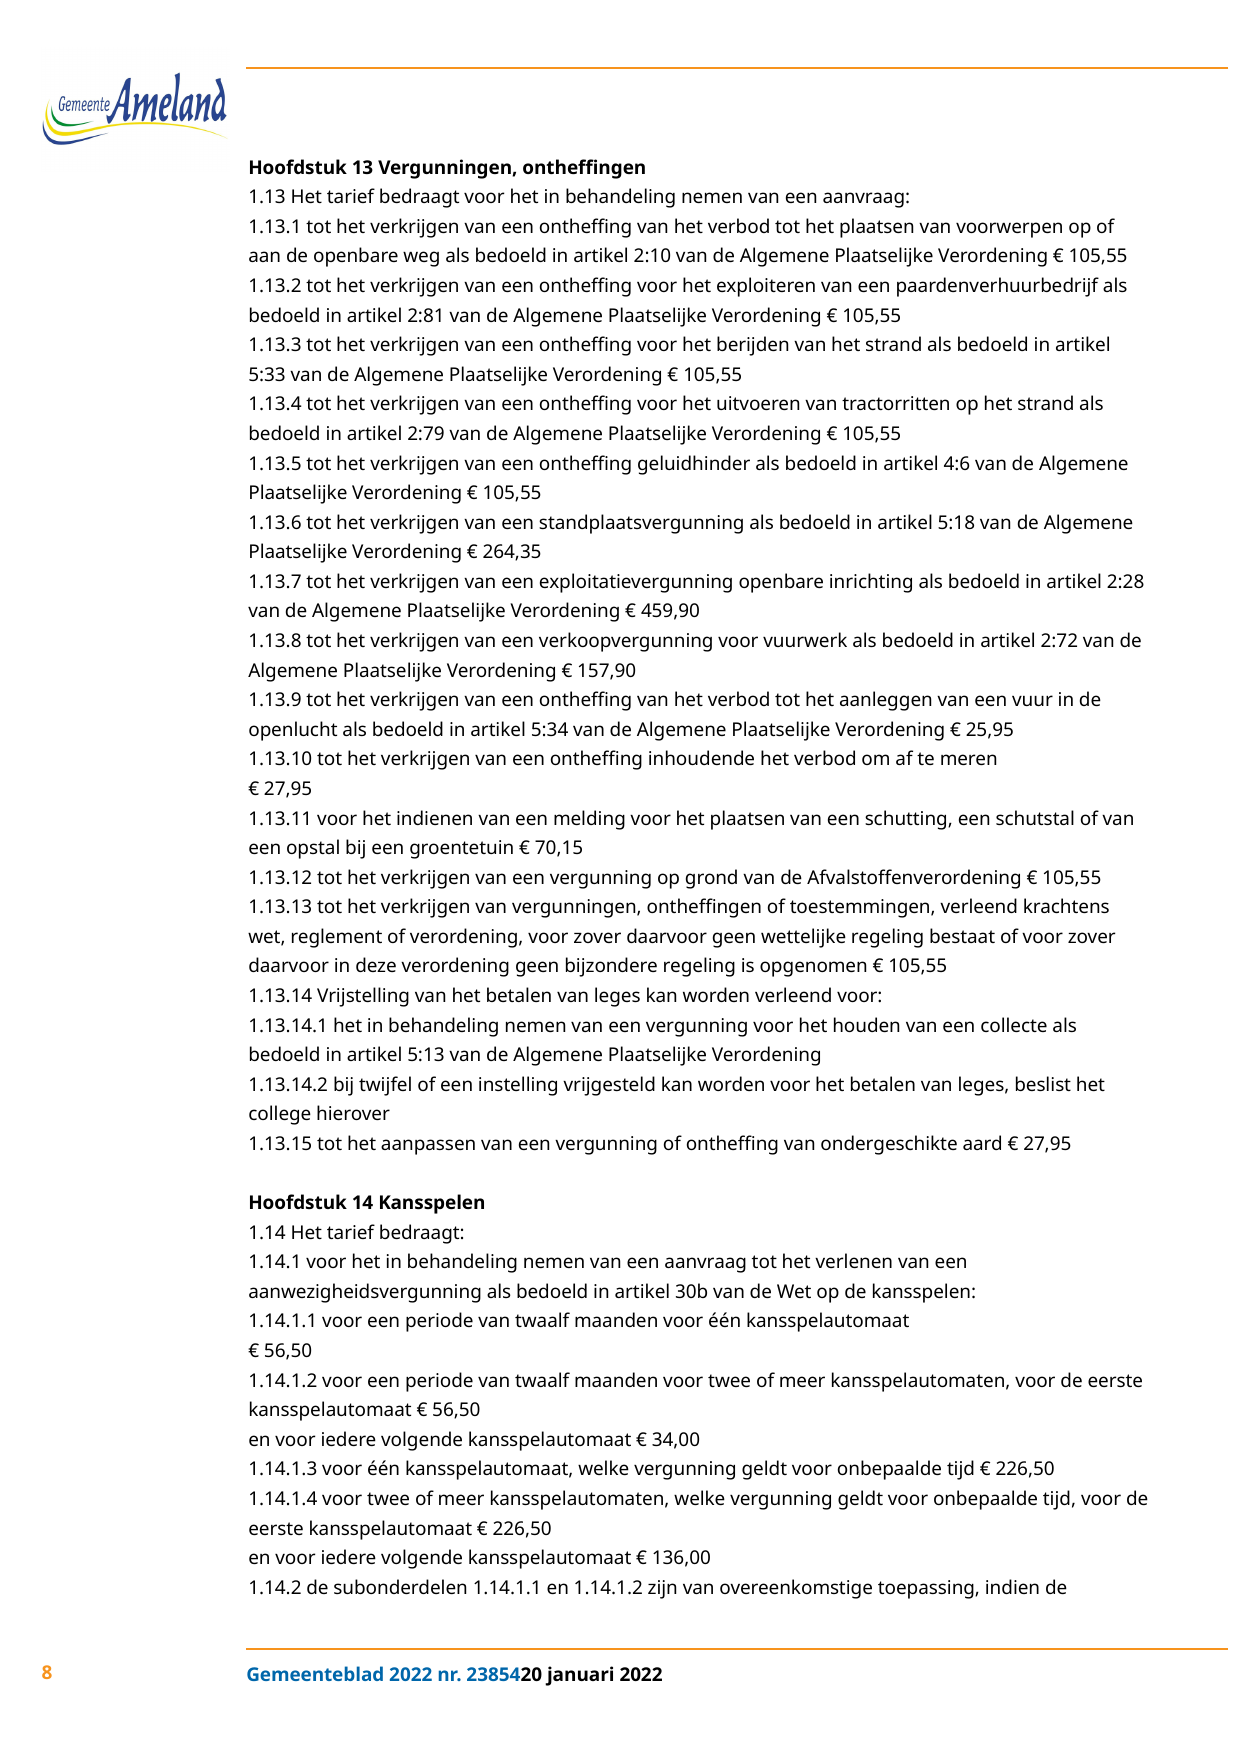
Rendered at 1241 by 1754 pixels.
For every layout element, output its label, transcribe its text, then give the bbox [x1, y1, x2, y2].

text 1.14.1.2 voor een periode van twaalf maanden voor twee of meer kansspelautomaten, voor de eerste kansspelautomaat € 56,50 [248, 1367, 1152, 1422]
text Hoofdstuk 14 Kansspelen [248, 1189, 1152, 1215]
text 1.13.14.2 bij twijfel of een instelling vrijgesteld kan worden voor het betalen van leges, beslist het college hierover [248, 1071, 1152, 1126]
text 1.14.1.1 voor een periode van twaalf maanden voor één kansspelautomaat [248, 1308, 1152, 1333]
text 1.13.7 tot het verkrijgen van een exploitatievergunning openbare inrichting als bedoeld in artikel 2:28 van de Algemene Plaatselijke Verordening € 459,90 [248, 568, 1152, 623]
text 1.13.11 voor het indienen van een melding voor het plaatsen van een schutting, een schutstal of van een opstal bij een groentetuin € 70,15 [248, 805, 1152, 860]
text 1.13.1 tot het verkrijgen van een ontheffing van het verbod tot het plaatsen van voorwerpen op of aan de openbare weg als bedoeld in artikel 2:10 van de Algemene Plaatselijke Verordening € 105,55 [248, 213, 1152, 268]
text 1.13.13 tot het verkrijgen van vergunningen, ontheffingen of toestemmingen, verleend krachtens wet, reglement of verordening, voor zover daarvoor geen wettelijke regeling bestaat of voor zover daarvoor in deze verordening geen bijzondere regeling is opgenomen € 105,55 [248, 893, 1152, 978]
text 1.13.14 Vrijstelling van het betalen van leges kan worden verleend voor: [248, 982, 1152, 1008]
text 1.14 Het tarief bedraagt: [248, 1219, 1152, 1245]
text 1.13.10 tot het verkrijgen van een ontheffing inhoudende het verbod om af te meren [248, 746, 1152, 771]
text 1.14.1.4 voor twee of meer kansspelautomaten, welke vergunning geldt voor onbepaalde tijd, voor de eerste kansspelautomaat € 226,50 [248, 1485, 1152, 1541]
text en voor iedere volgende kansspelautomaat € 34,00 [248, 1426, 1152, 1452]
text 1.13.8 tot het verkrijgen van een verkoopvergunning voor vuurwerk als bedoeld in artikel 2:72 van de Algemene Plaatselijke Verordening € 157,90 [248, 627, 1152, 683]
text 1.13.12 tot het verkrijgen van een vergunning op grond van de Afvalstoffenverordening € 105,55 [248, 864, 1152, 890]
text € 56,50 [248, 1337, 1152, 1363]
text € 27,95 [248, 775, 1152, 801]
text 1.13.9 tot het verkrijgen van een ontheffing van het verbod tot het aanleggen van een vuur in de openlucht als bedoeld in artikel 5:34 van de Algemene Plaatselijke Verordening € 25,95 [248, 686, 1152, 742]
text 1.13.4 tot het verkrijgen van een ontheffing voor het uitvoeren van tractorritten op het strand als bedoeld in artikel 2:79 van de Algemene Plaatselijke Verordening € 105,55 [248, 391, 1152, 446]
text en voor iedere volgende kansspelautomaat € 136,00 [248, 1544, 1152, 1570]
text 1.13.14.1 het in behandeling nemen van een vergunning voor het houden van een collecte als bedoeld in artikel 5:13 van de Algemene Plaatselijke Verordening [248, 1012, 1152, 1067]
text 1.14.2 de subonderdelen 1.14.1.1 en 1.14.1.2 zijn van overeenkomstige toepassing, indien de [248, 1574, 1152, 1600]
text 1.14.1 voor het in behandeling nemen van een aanvraag tot het verlenen van een aanwezigheidsvergunning als bedoeld in artikel 30b van de Wet op de kansspelen: [248, 1248, 1152, 1304]
text 1.13.5 tot het verkrijgen van een ontheffing geluidhinder als bedoeld in artikel 4:6 van de Algemene Plaatselijke Verordening € 105,55 [248, 450, 1152, 505]
text Hoofdstuk 13 Vergunningen, ontheffingen [248, 154, 1152, 180]
text 1.13.6 tot het verkrijgen van een standplaatsvergunning als bedoeld in artikel 5:18 van de Algemene Plaatselijke Verordening € 264,35 [248, 509, 1152, 564]
text 1.13.2 tot het verkrijgen van een ontheffing voor het exploiteren van een paardenverhuurbedrijf als bedoeld in artikel 2:81 van de Algemene Plaatselijke Verordening € 105,55 [248, 272, 1152, 328]
text 1.13 Het tarief bedraagt voor het in behandeling nemen van een aanvraag: [248, 183, 1152, 209]
text 1.14.1.3 voor één kansspelautomaat, welke vergunning geldt voor onbepaalde tijd € 226,50 [248, 1456, 1152, 1481]
picture [41, 47, 231, 172]
text 1.13.15 tot het aanpassen van een vergunning of ontheffing van ondergeschikte aard € 27,95 [248, 1130, 1152, 1156]
text 1.13.3 tot het verkrijgen van een ontheffing voor het berijden van het strand als bedoeld in artikel 5:33 van de Algemene Plaatselijke Verordening € 105,55 [248, 331, 1152, 387]
